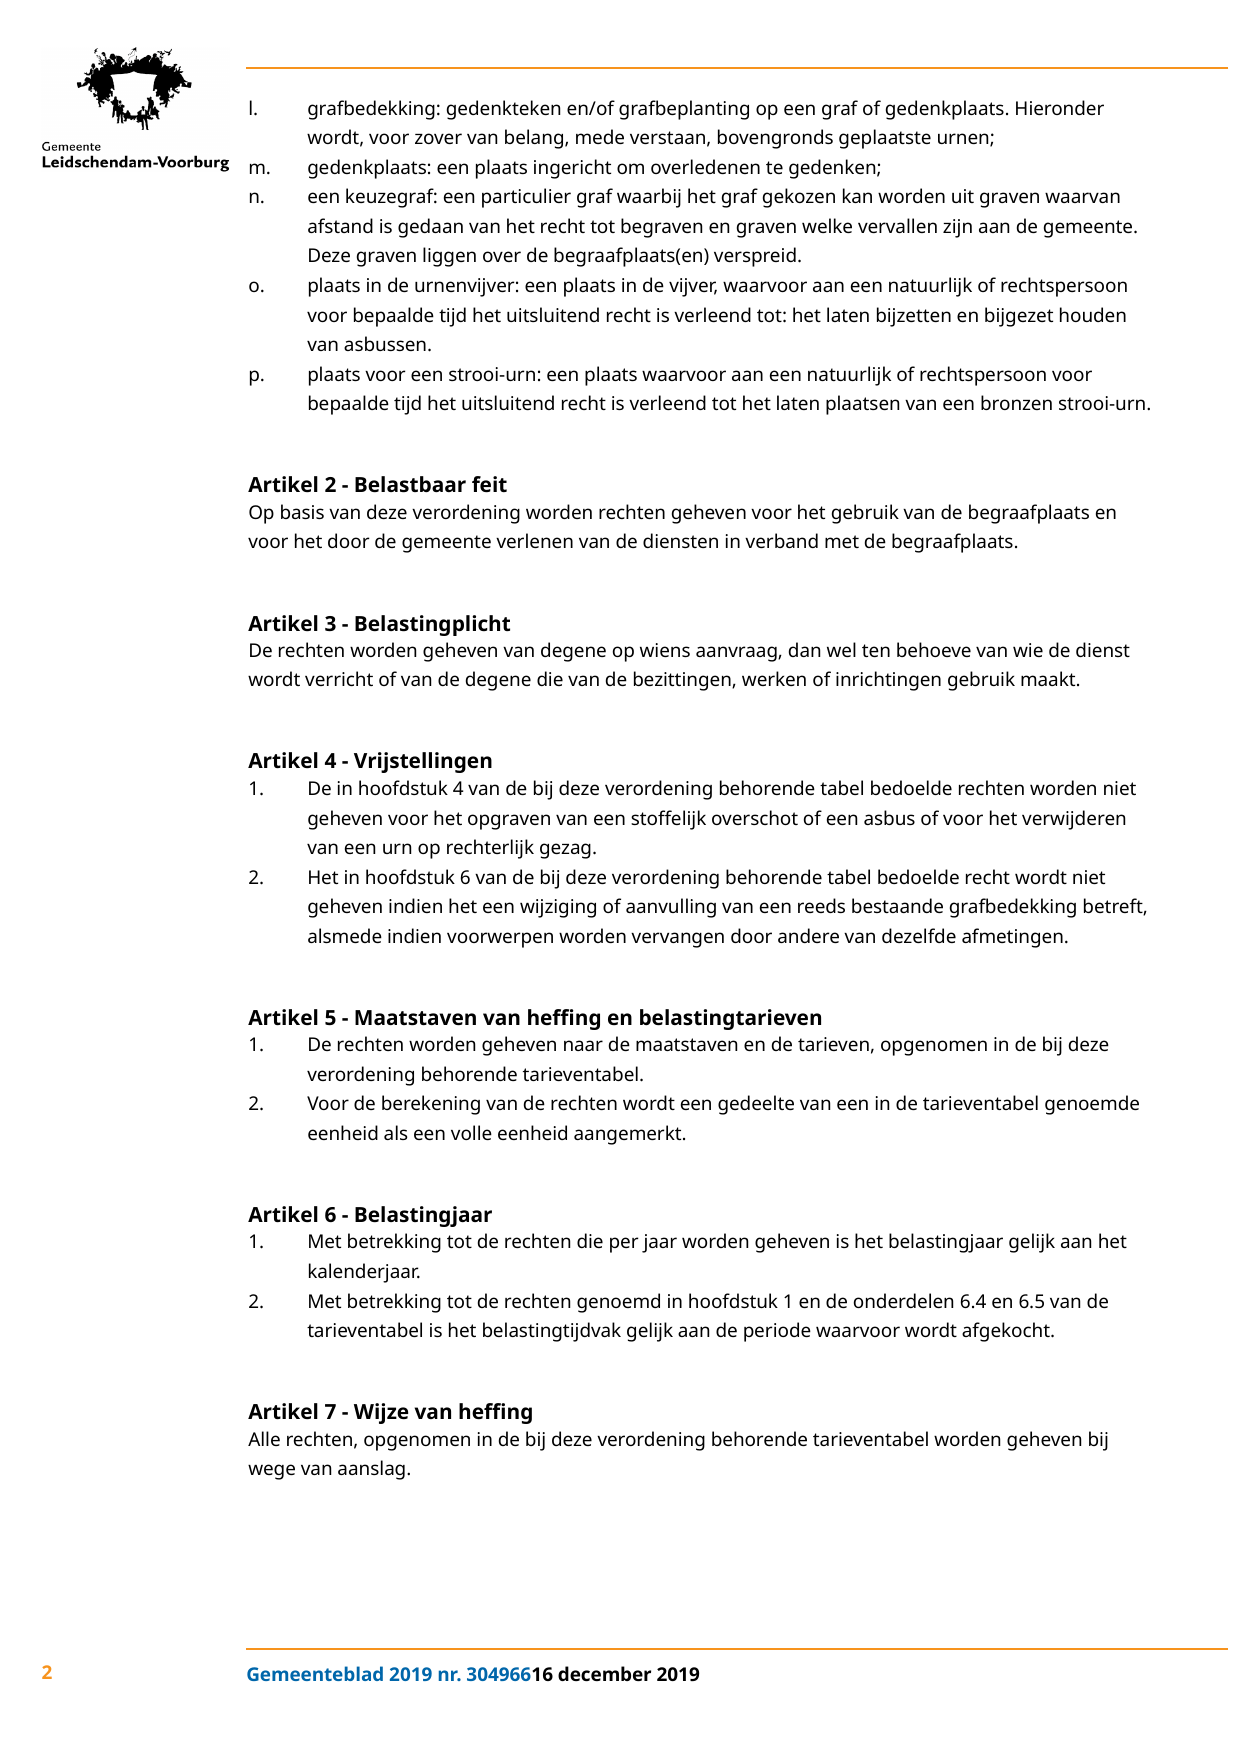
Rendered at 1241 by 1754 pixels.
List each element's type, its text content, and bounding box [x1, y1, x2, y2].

list grafbedekking: gedenkteken en/of grafbeplanting op een graf of gedenkplaats. Hieronder wordt, voor zover van belang, mede verstaan, bovengronds geplaatste urnen; [248, 95, 1152, 150]
list Met betrekking tot de rechten genoemd in hoofdstuk 1 en de onderdelen 6.4 en 6.5 van de tarieventabel is het belastingtijdvak gelijk aan de periode waarvoor wordt afgekocht. [248, 1288, 1152, 1343]
text De rechten worden geheven van degene op wiens aanvraag, dan wel ten behoeve van wie de dienst wordt verricht of van de degene die van de bezittingen, werken of inrichtingen gebruik maakt. [248, 637, 1152, 692]
text Artikel 2 - Belastbaar feit [248, 471, 1152, 499]
text Artikel 5 - Maatstaven van heffing en belastingtarieven [248, 1003, 1152, 1031]
text Artikel 7 - Wijze van heffing [248, 1397, 1152, 1426]
list gedenkplaats: een plaats ingericht om overledenen te gedenken; [248, 154, 1152, 180]
list plaats in de urnenvijver: een plaats in de vijver, waarvoor aan een natuurlijk of rechtspersoon voor bepaalde tijd het uitsluitend recht is verleend tot: het laten bijzetten en bijgezet houden van asbussen. [248, 272, 1152, 357]
text Artikel 4 - Vrijstellingen [248, 747, 1152, 775]
text Artikel 3 - Belastingplicht [248, 609, 1152, 637]
list Met betrekking tot de rechten die per jaar worden geheven is het belastingjaar gelijk aan het kalenderjaar. [248, 1229, 1152, 1284]
picture [41, 47, 231, 172]
list Het in hoofdstuk 6 van de bij deze verordening behorende tabel bedoelde recht wordt niet geheven indien het een wijziging of aanvulling van een reeds bestaande grafbedekking betreft, alsmede indien voorwerpen worden vervangen door andere van dezelfde afmetingen. [248, 864, 1152, 949]
text Artikel 6 - Belastingjaar [248, 1200, 1152, 1229]
text Op basis van deze verordening worden rechten geheven voor het gebruik van de begraafplaats en voor het door de gemeente verlenen van de diensten in verband met de begraafplaats. [248, 499, 1152, 554]
list Voor de berekening van de rechten wordt een gedeelte van een in de tarieventabel genoemde eenheid als een volle eenheid aangemerkt. [248, 1091, 1152, 1146]
list De rechten worden geheven naar de maatstaven en de tarieven, opgenomen in de bij deze verordening behorende tarieventabel. [248, 1031, 1152, 1087]
list De in hoofdstuk 4 van de bij deze verordening behorende tabel bedoelde rechten worden niet geheven voor het opgraven van een stoffelijk overschot of een asbus of voor het verwijderen van een urn op rechterlijk gezag. [248, 775, 1152, 860]
list plaats voor een strooi-urn: een plaats waarvoor aan een natuurlijk of rechtspersoon voor bepaalde tijd het uitsluitend recht is verleend tot het laten plaatsen van een bronzen strooi-urn. [248, 361, 1152, 416]
text Alle rechten, opgenomen in de bij deze verordening behorende tarieventabel worden geheven bij wege van aanslag. [248, 1426, 1152, 1481]
list een keuzegraf: een particulier graf waarbij het graf gekozen kan worden uit graven waarvan afstand is gedaan van het recht tot begraven en graven welke vervallen zijn aan de gemeente. Deze graven liggen over de begraafplaats(en) verspreid. [248, 183, 1152, 268]
